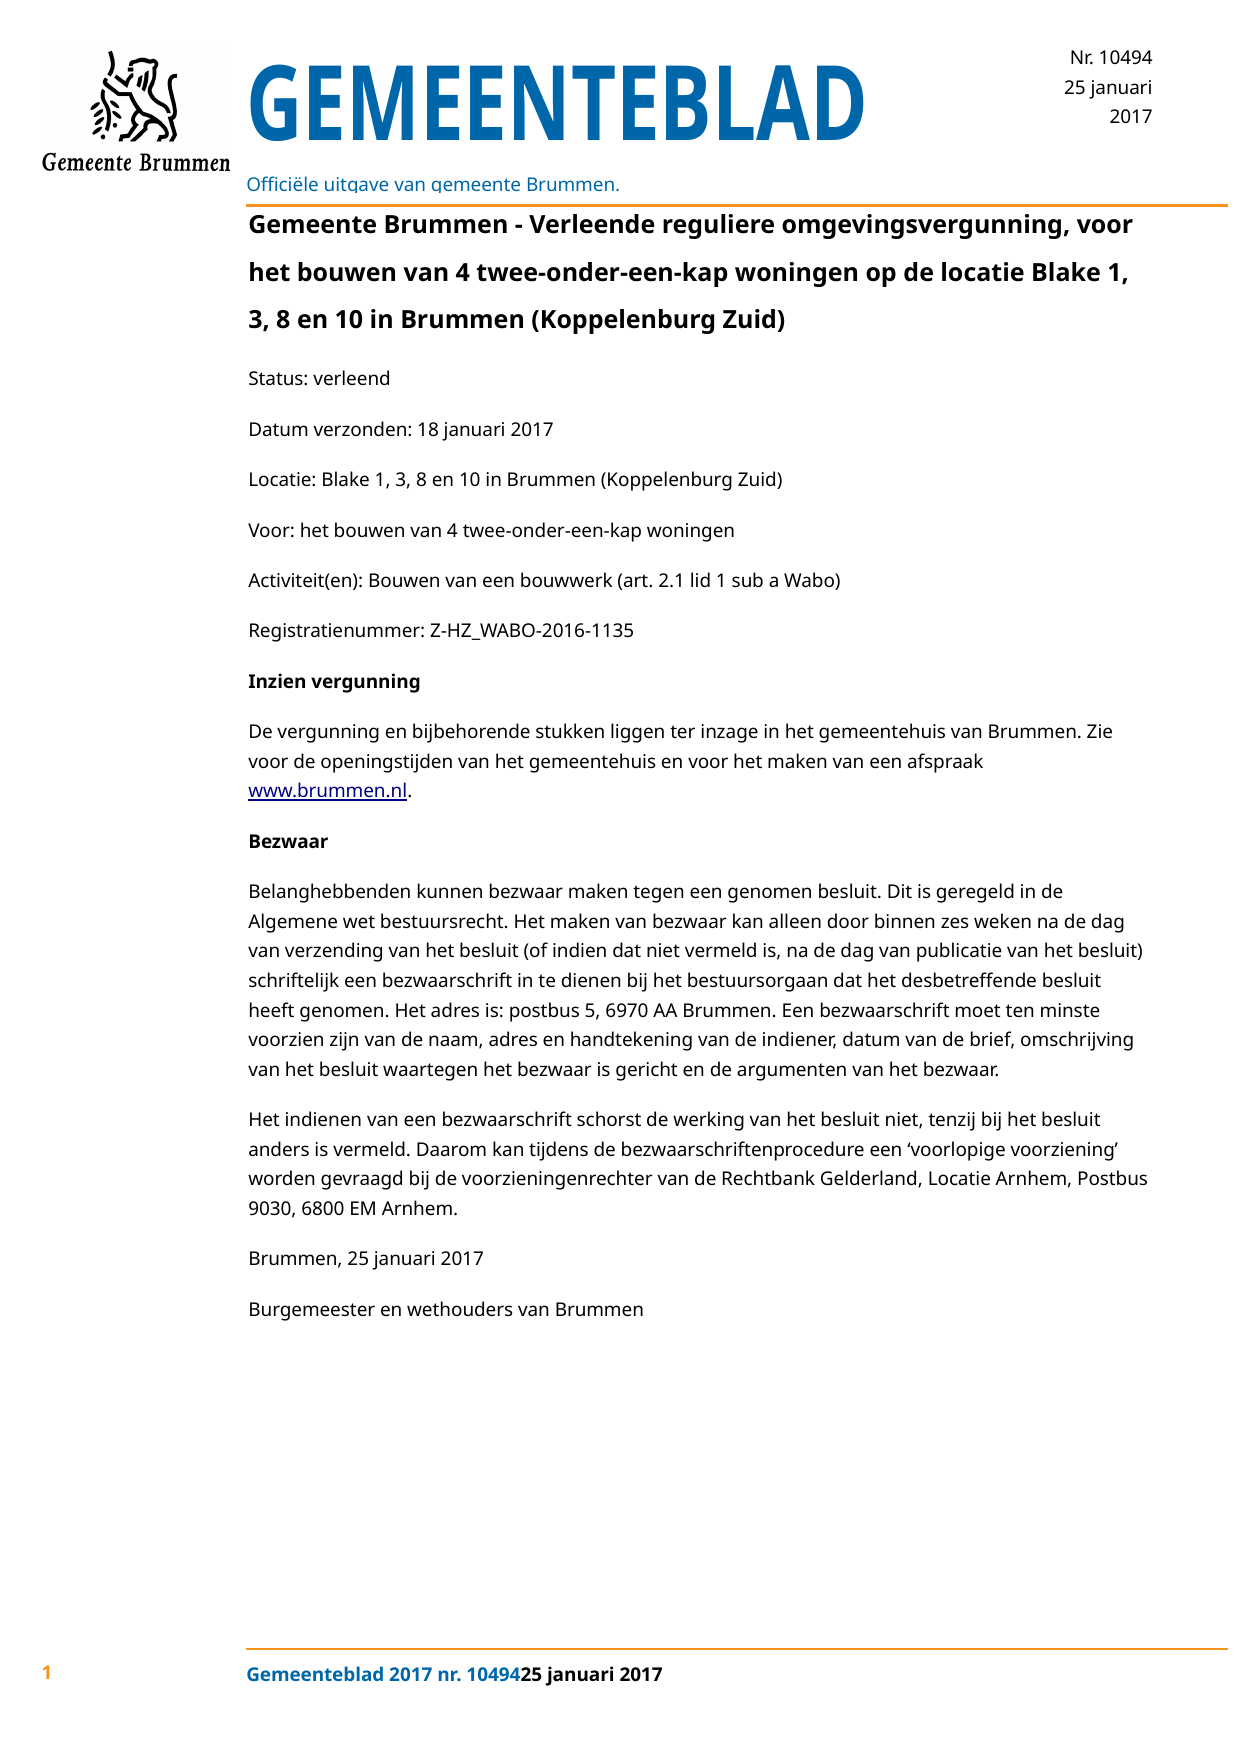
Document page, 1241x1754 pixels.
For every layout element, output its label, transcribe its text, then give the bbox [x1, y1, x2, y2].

text Brummen, 25 januari 2017 [248, 1246, 1152, 1271]
text Inzien vergunning [248, 668, 1152, 694]
text Gemeente Brummen - Verleende reguliere omgevingsvergunning, voor het bouwen van 4 twee-onder-een-kap woningen op de locatie Blake 1, 3, 8 en 10 in Brummen (Koppelenburg Zuid) [248, 207, 1152, 336]
text Belanghebbenden kunnen bezwaar maken tegen een genomen besluit. Dit is geregeld in de Algemene wet bestuursrecht. Het maken van bezwaar kan alleen door binnen zes weken na de dag van verzending van het besluit (of indien dat niet vermeld is, na de dag van publicatie van het besluit) schriftelijk een bezwaarschrift in te dienen bij het bestuursorgaan dat het desbetreffende besluit heeft genomen. Het adres is: postbus 5, 6970 AA Brummen. Een bezwaarschrift moet ten minste voorzien zijn van de naam, adres en handtekening van de indiener, datum van de brief, omschrijving van het besluit waartegen het bezwaar is gericht en de argumenten van het bezwaar. [248, 878, 1152, 1082]
text Status: verleend [248, 366, 1152, 391]
text Burgemeester en wethouders van Brummen [248, 1296, 1152, 1322]
text Activiteit(en): Bouwen van een bouwwerk (art. 2.1 lid 1 sub a Wabo) [248, 567, 1152, 593]
picture [41, 47, 231, 172]
text De vergunning en bijbehorende stukken liggen ter inzage in het gemeentehuis van Brummen. Zie voor de openingstijden van het gemeentehuis en voor het maken van een afspraak www.brummen.nl. [248, 718, 1152, 803]
text Bezwaar [248, 828, 1152, 854]
text Het indienen van een bezwaarschrift schorst de werking van het besluit niet, tenzij bij het besluit anders is vermeld. Daarom kan tijdens de bezwaarschriftenprocedure een ‘voorlopige voorziening’ worden gevraagd bij de voorzieningenrechter van de Rechtbank Gelderland, Locatie Arnhem, Postbus 9030, 6800 EM Arnhem. [248, 1106, 1152, 1221]
text Registratienummer: Z-HZ_WABO-2016-1135 [248, 618, 1152, 643]
text Datum verzonden: 18 januari 2017 [248, 416, 1152, 442]
text Voor: het bouwen van 4 twee-onder-een-kap woningen [248, 517, 1152, 542]
text Locatie: Blake 1, 3, 8 en 10 in Brummen (Koppelenburg Zuid) [248, 466, 1152, 492]
